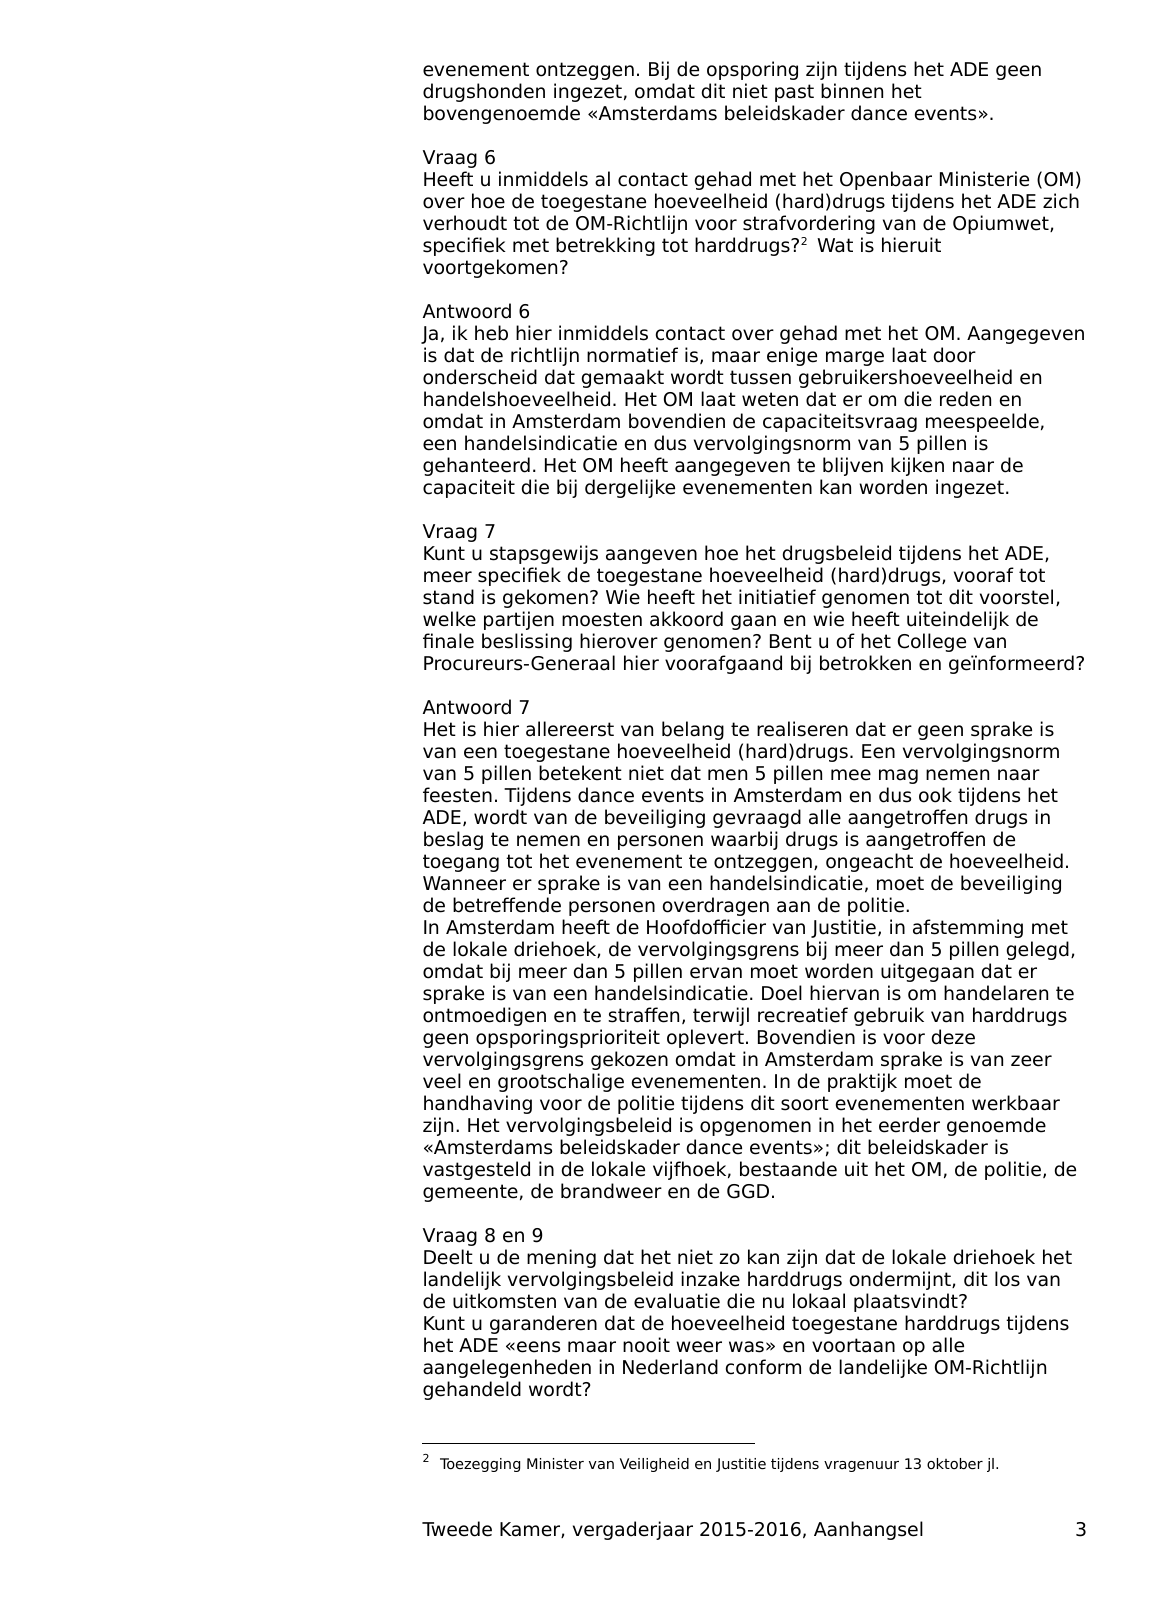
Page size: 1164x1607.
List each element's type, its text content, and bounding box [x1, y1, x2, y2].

text Antwoord 7 [422, 697, 1087, 719]
text Heeft u inmiddels al contact gehad met het Openbaar Ministerie (OM) over hoe de toegestane hoeveelheid (hard)drugs tijdens het ADE zich verhoudt tot de OM-Richtlijn voor strafvordering van de Opiumwet, specifiek met betrekking tot harddrugs? Wat is hieruit voortgekomen? [422, 169, 1087, 279]
text evenement ontzeggen. Bij de opsporing zijn tijdens het ADE geen drugshonden ingezet, omdat dit niet past binnen het bovengenoemde «Amsterdams beleidskader dance events». [422, 59, 1087, 125]
text Het is hier allereerst van belang te realiseren dat er geen sprake is van een toegestane hoeveelheid (hard)drugs. Een vervolgingsnorm van 5 pillen betekent niet dat men 5 pillen mee mag nemen naar feesten. Tijdens dance events in Amsterdam en dus ook tijdens het ADE, wordt van de beveiliging gevraagd alle aangetroffen drugs in beslag te nemen en personen waarbij drugs is aangetroffen de toegang tot het evenement te ontzeggen, ongeacht de hoeveelheid. Wanneer er sprake is van een handelsindicatie, moet de beveiliging de betreffende personen overdragen aan de politie. [422, 719, 1087, 917]
text Kunt u stapsgewijs aangeven hoe het drugsbeleid tijdens het ADE, meer specifiek de toegestane hoeveelheid (hard)drugs, vooraf tot stand is gekomen? Wie heeft het initiatief genomen tot dit voorstel, welke partijen moesten akkoord gaan en wie heeft uiteindelijk de finale beslissing hierover genomen? Bent u of het College van Procureurs-Generaal hier voorafgaand bij betrokken en geïnformeerd? [422, 543, 1087, 675]
text Antwoord 6 [422, 301, 1087, 323]
text Ja, ik heb hier inmiddels contact over gehad met het OM. Aangegeven is dat de richtlijn normatief is, maar enige marge laat door onderscheid dat gemaakt wordt tussen gebruikershoeveelheid en handelshoeveelheid. Het OM laat weten dat er om die reden en omdat in Amsterdam bovendien de capaciteitsvraag meespeelde, een handelsindicatie en dus vervolgingsnorm van 5 pillen is gehanteerd. Het OM heeft aangegeven te blijven kijken naar de capaciteit die bij dergelijke evenementen kan worden ingezet. [422, 323, 1087, 499]
text Vraag 8 en 9 [422, 1225, 1087, 1247]
text In Amsterdam heeft de Hoofdofficier van Justitie, in afstemming met de lokale driehoek, de vervolgingsgrens bij meer dan 5 pillen gelegd, omdat bij meer dan 5 pillen ervan moet worden uitgegaan dat er sprake is van een handelsindicatie. Doel hiervan is om handelaren te ontmoedigen en te straffen, terwijl recreatief gebruik van harddrugs geen opsporingsprioriteit oplevert. Bovendien is voor deze vervolgingsgrens gekozen omdat in Amsterdam sprake is van zeer veel en grootschalige evenementen. In de praktijk moet de handhaving voor de politie tijdens dit soort evenementen werkbaar zijn. Het vervolgingsbeleid is opgenomen in het eerder genoemde «Amsterdams beleidskader dance events»; dit beleidskader is vastgesteld in de lokale vijfhoek, bestaande uit het OM, de politie, de gemeente, de brandweer en de GGD. [422, 917, 1087, 1203]
text Vraag 7 [422, 521, 1087, 543]
text Kunt u garanderen dat de hoeveelheid toegestane harddrugs tijdens het ADE «eens maar nooit weer was» en voortaan op alle aangelegenheden in Nederland conform de landelijke OM-Richtlijn gehandeld wordt? [422, 1313, 1087, 1401]
text Toezegging Minister van Veiligheid en Justitie tijdens vragenuur 13 oktober jl. [422, 1452, 1087, 1474]
text Deelt u de mening dat het niet zo kan zijn dat de lokale driehoek het landelijk vervolgingsbeleid inzake harddrugs ondermijnt, dit los van de uitkomsten van de evaluatie die nu lokaal plaatsvindt? [422, 1247, 1087, 1313]
text Vraag 6 [422, 147, 1087, 169]
